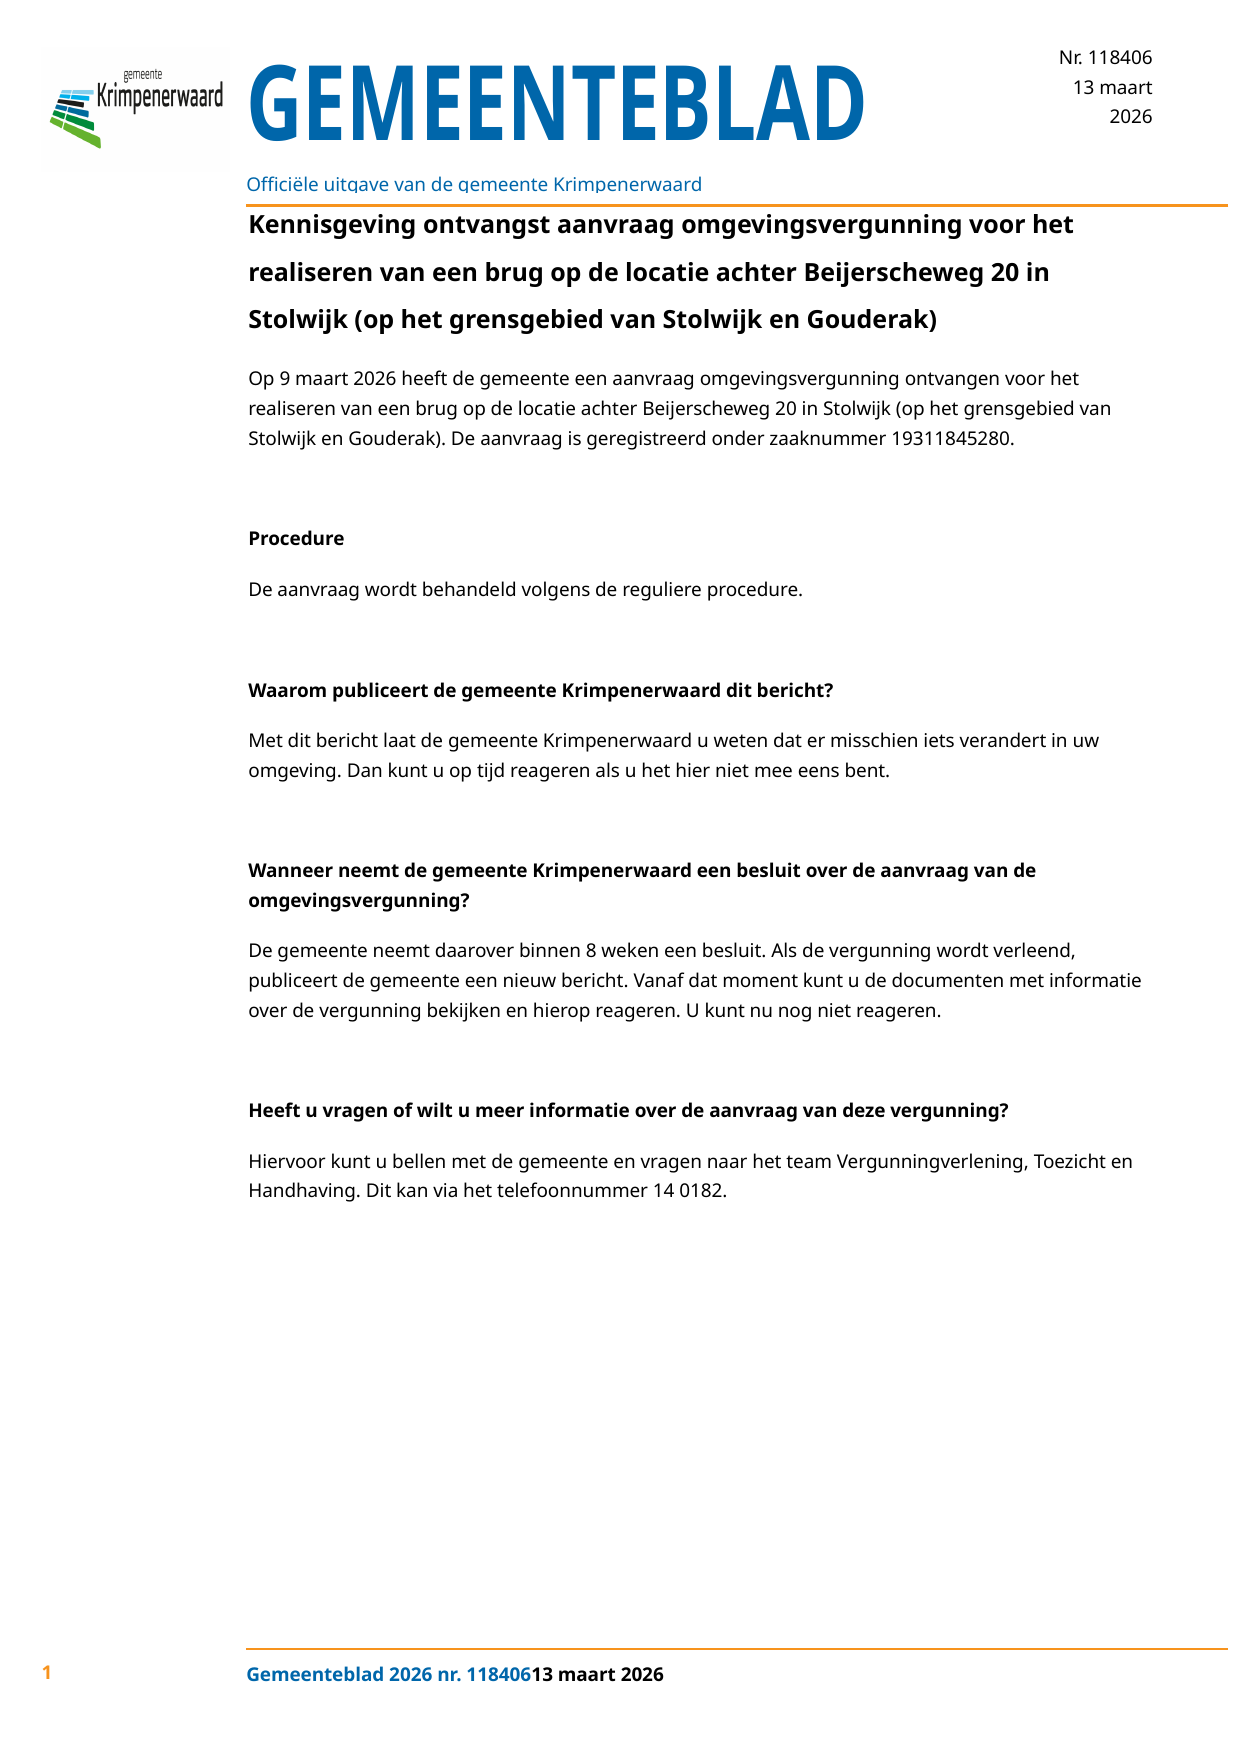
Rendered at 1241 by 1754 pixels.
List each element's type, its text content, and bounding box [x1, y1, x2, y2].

text Wanneer neemt de gemeente Krimpenerwaard een besluit over de aanvraag van de omgevingsvergunning? [248, 858, 1152, 913]
text De aanvraag wordt behandeld volgens de reguliere procedure. [248, 576, 1152, 602]
text Waarom publiceert de gemeente Krimpenerwaard dit bericht? [248, 677, 1152, 702]
text Hiervoor kunt u bellen met de gemeente en vragen naar het team Vergunningverlening, Toezicht en Handhaving. Dit kan via het telefoonnummer 14 0182. [248, 1148, 1152, 1203]
text Met dit bericht laat de gemeente Krimpenerwaard u weten dat er misschien iets verandert in uw omgeving. Dan kunt u op tijd reageren als u het hier niet mee eens bent. [248, 727, 1152, 782]
text Procedure [248, 526, 1152, 551]
text Op 9 maart 2026 heeft de gemeente een aanvraag omgevingsvergunning ontvangen voor het realiseren van een brug op de locatie achter Beijerscheweg 20 in Stolwijk (op het grensgebied van Stolwijk en Gouderak). De aanvraag is geregistreerd onder zaaknummer 19311845280. [248, 366, 1152, 450]
text De gemeente neemt daarover binnen 8 weken een besluit. Als de vergunning wordt verleend, publiceert de gemeente een nieuw bericht. Vanaf dat moment kunt u de documenten met informatie over de vergunning bekijken en hierop reageren. U kunt nu nog niet reageren. [248, 938, 1152, 1022]
text Kennisgeving ontvangst aanvraag omgevingsvergunning voor het realiseren van een brug op de locatie achter Beijerscheweg 20 in Stolwijk (op het grensgebied van Stolwijk en Gouderak) [248, 207, 1152, 336]
text Heeft u vragen of wilt u meer informatie over de aanvraag van deze vergunning? [248, 1098, 1152, 1123]
picture [41, 47, 231, 172]
